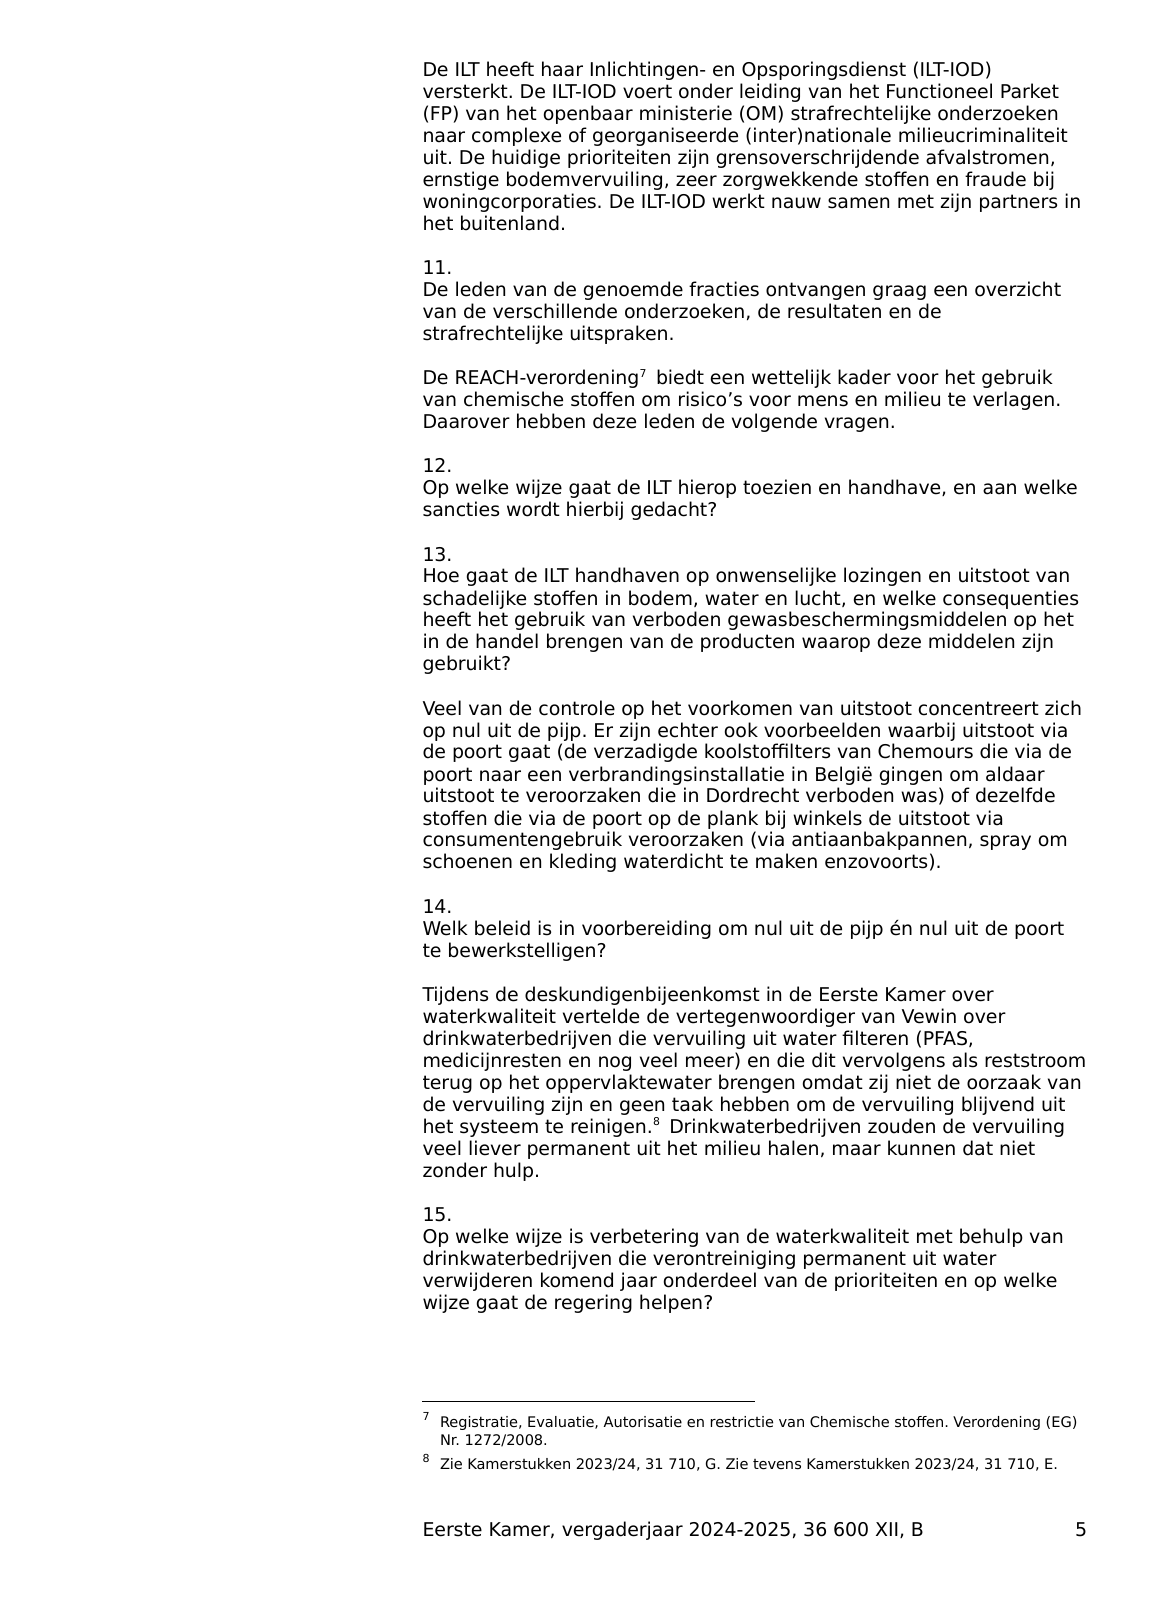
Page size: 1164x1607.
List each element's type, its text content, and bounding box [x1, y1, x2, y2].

text Registratie, Evaluatie, Autorisatie en restrictie van Chemische stoffen. Verordening (EG) Nr. 1272/2008. [422, 1410, 1087, 1449]
text De REACH-verordening biedt een wettelijk kader voor het gebruik van chemische stoffen om risico’s voor mens en milieu te verlagen. Daarover hebben deze leden de volgende vragen. [422, 367, 1087, 433]
text Hoe gaat de ILT handhaven op onwenselijke lozingen en uitstoot van schadelijke stoffen in bodem, water en lucht, en welke consequenties heeft het gebruik van verboden gewasbeschermingsmiddelen op het in de handel brengen van de producten waarop deze middelen zijn gebruikt? [422, 565, 1087, 675]
text 13. [422, 543, 1087, 565]
text De ILT heeft haar Inlichtingen- en Opsporingsdienst (ILT-IOD) versterkt. De ILT-IOD voert onder leiding van het Functioneel Parket (FP) van het openbaar ministerie (OM) strafrechtelijke onderzoeken naar complexe of georganiseerde (inter)nationale milieucriminaliteit uit. De huidige prioriteiten zijn grensoverschrijdende afvalstromen, ernstige bodemvervuiling, zeer zorgwekkende stoffen en fraude bij woningcorporaties. De ILT-IOD werkt nauw samen met zijn partners in het buitenland. [422, 59, 1087, 235]
text 14. [422, 896, 1087, 917]
text Op welke wijze is verbetering van de waterkwaliteit met behulp van drinkwaterbedrijven die verontreiniging permanent uit water verwijderen komend jaar onderdeel van de prioriteiten en op welke wijze gaat de regering helpen? [422, 1226, 1087, 1313]
text 11. [422, 257, 1087, 279]
text Tijdens de deskundigenbijeenkomst in de Eerste Kamer over waterkwaliteit vertelde de vertegenwoordiger van Vewin over drinkwaterbedrijven die vervuiling uit water filteren (PFAS, medicijnresten en nog veel meer) en die dit vervolgens als reststroom terug op het oppervlaktewater brengen omdat zij niet de oorzaak van de vervuiling zijn en geen taak hebben om de vervuiling blijvend uit het systeem te reinigen. Drinkwaterbedrijven zouden de vervuiling veel liever permanent uit het milieu halen, maar kunnen dat niet zonder hulp. [422, 984, 1087, 1181]
text Zie Kamerstukken 2023/24, 31 710, G. Zie tevens Kamerstukken 2023/24, 31 710, E. [422, 1452, 1087, 1474]
text Op welke wijze gaat de ILT hierop toezien en handhave, en aan welke sancties wordt hierbij gedacht? [422, 477, 1087, 521]
text 15. [422, 1204, 1087, 1226]
text 12. [422, 455, 1087, 477]
text De leden van de genoemde fracties ontvangen graag een overzicht van de verschillende onderzoeken, de resultaten en de strafrechtelijke uitspraken. [422, 279, 1087, 345]
text Veel van de controle op het voorkomen van uitstoot concentreert zich op nul uit de pijp. Er zijn echter ook voorbeelden waarbij uitstoot via de poort gaat (de verzadigde koolstoffilters van Chemours die via de poort naar een verbrandingsinstallatie in België gingen om aldaar uitstoot te veroorzaken die in Dordrecht verboden was) of dezelfde stoffen die via de poort op de plank bij winkels de uitstoot via consumentengebruik veroorzaken (via antiaanbakpannen, spray om schoenen en kleding waterdicht te maken enzovoorts). [422, 697, 1087, 873]
text Welk beleid is in voorbereiding om nul uit de pijp én nul uit de poort te bewerkstelligen? [422, 917, 1087, 961]
